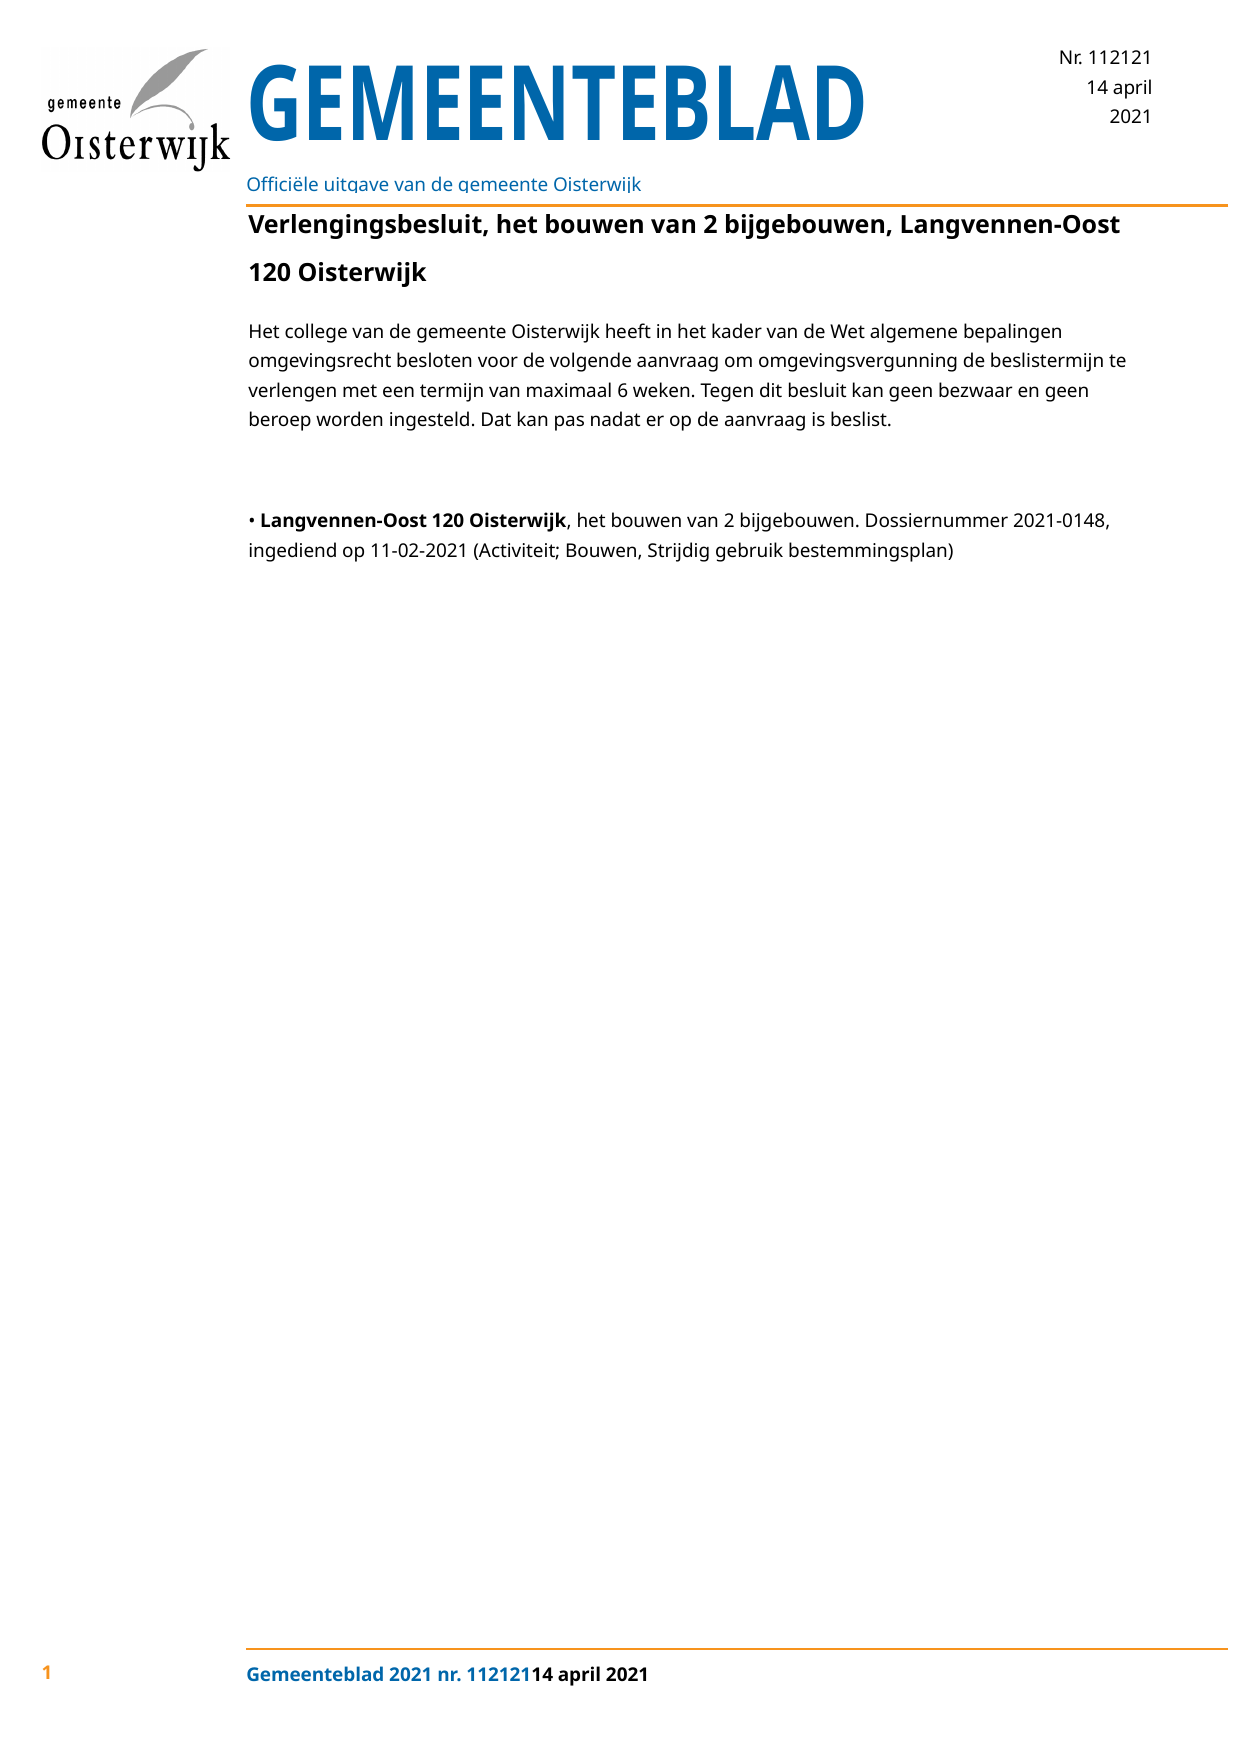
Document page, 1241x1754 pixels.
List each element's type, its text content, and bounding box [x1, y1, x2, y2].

text Verlengingsbesluit, het bouwen van 2 bijgebouwen, Langvennen-Oost 120 Oisterwijk [248, 207, 1152, 288]
picture [41, 47, 231, 172]
text • Langvennen-Oost 120 Oisterwijk, het bouwen van 2 bijgebouwen. Dossiernummer 2021-0148, ingediend op 11-02-2021 (Activiteit; Bouwen, Strijdig gebruik bestemmingsplan) [248, 507, 1152, 563]
text Het college van de gemeente Oisterwijk heeft in het kader van de Wet algemene bepalingen omgevingsrecht besloten voor de volgende aanvraag om omgevingsvergunning de beslistermijn te verlengen met een termijn van maximaal 6 weken. Tegen dit besluit kan geen bezwaar en geen beroep worden ingesteld. Dat kan pas nadat er op de aanvraag is beslist. [248, 318, 1152, 432]
table_header [248, 588, 1152, 613]
